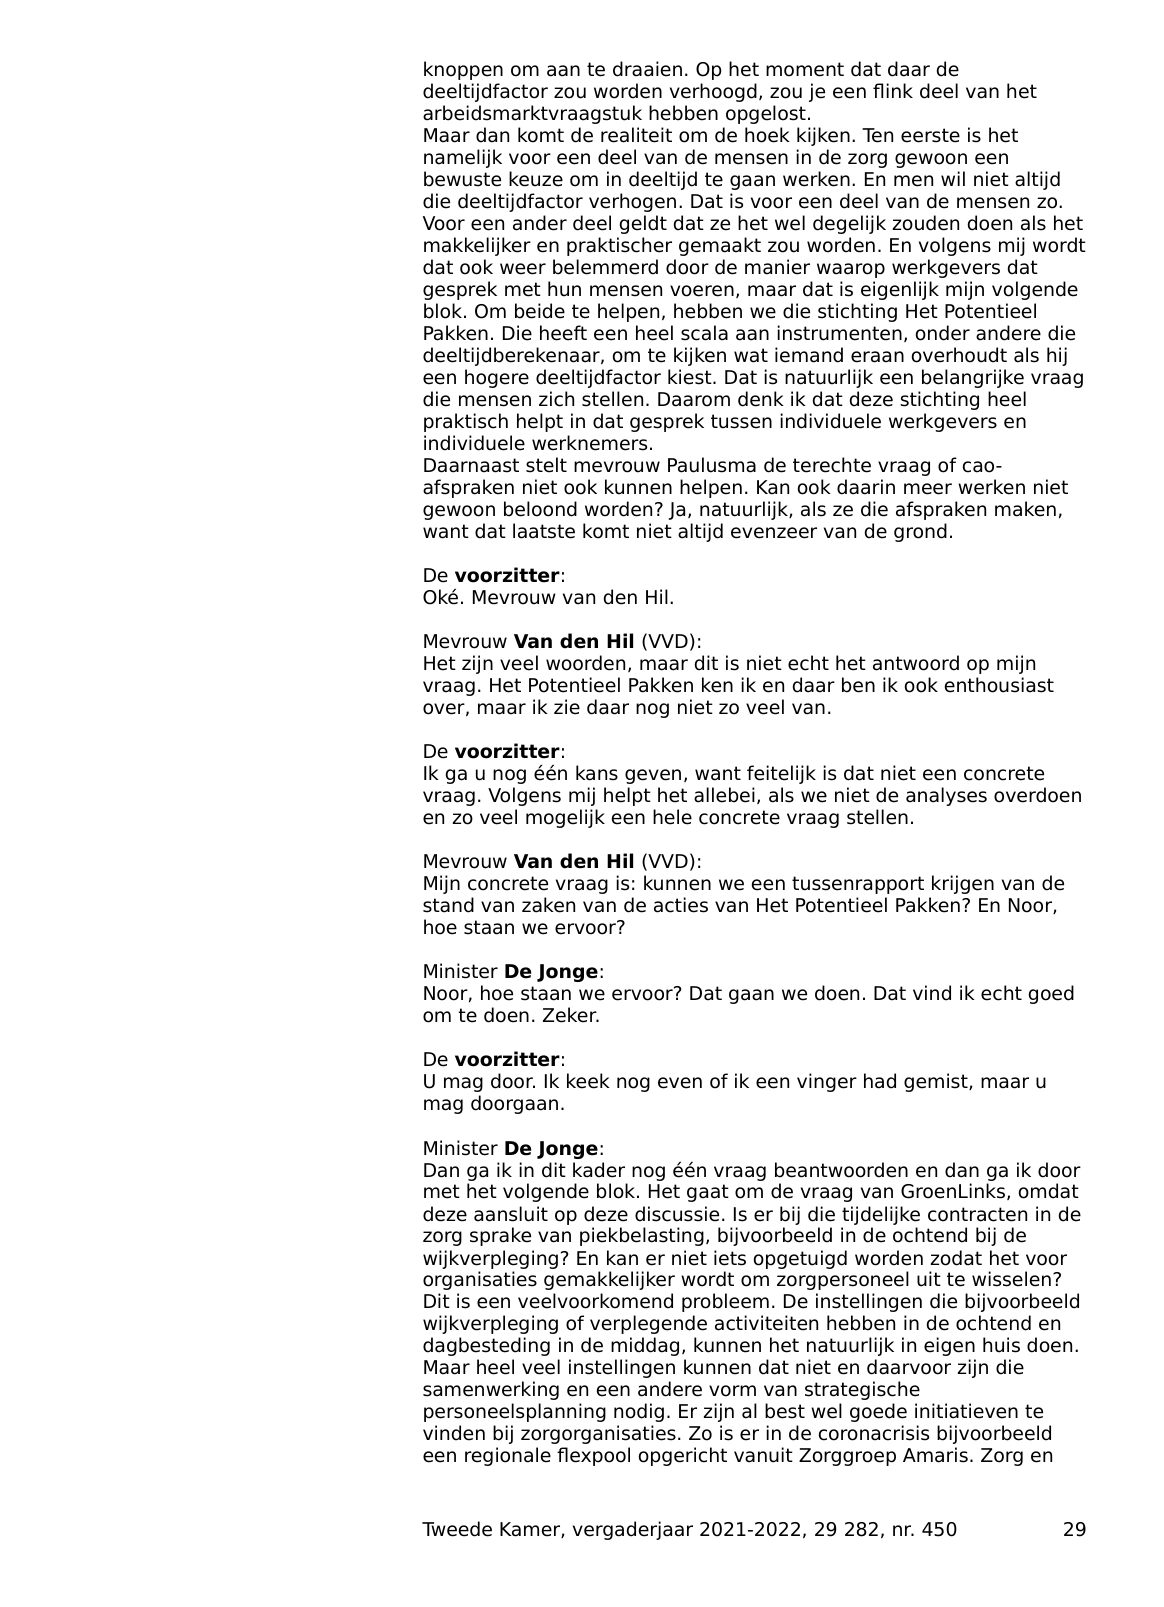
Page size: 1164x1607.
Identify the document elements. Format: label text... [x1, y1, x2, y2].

text De voorzitter: [422, 565, 1087, 587]
text Mevrouw Van den Hil (VVD): [422, 631, 1087, 653]
text Mevrouw Van den Hil (VVD): [422, 851, 1087, 873]
text U mag door. Ik keek nog even of ik een vinger had gemist, maar u mag doorgaan. [422, 1071, 1087, 1115]
text Minister De Jonge: [422, 961, 1087, 983]
text De voorzitter: [422, 1049, 1087, 1071]
text Minister De Jonge: [422, 1137, 1087, 1159]
text Het zijn veel woorden, maar dit is niet echt het antwoord op mijn vraag. Het Potentieel Pakken ken ik en daar ben ik ook enthousiast over, maar ik zie daar nog niet zo veel van. [422, 653, 1087, 719]
text Noor, hoe staan we ervoor? Dat gaan we doen. Dat vind ik echt goed om te doen. Zeker. [422, 983, 1087, 1027]
text Mijn concrete vraag is: kunnen we een tussenrapport krijgen van de stand van zaken van de acties van Het Potentieel Pakken? En Noor, hoe staan we ervoor? [422, 873, 1087, 939]
text Dan ga ik in dit kader nog één vraag beantwoorden en dan ga ik door met het volgende blok. Het gaat om de vraag van GroenLinks, omdat deze aansluit op deze discussie. Is er bij die tijdelijke contracten in de zorg sprake van piekbelasting, bijvoorbeeld in de ochtend bij de wijkverpleging? En kan er niet iets opgetuigd worden zodat het voor organisaties gemakkelijker wordt om zorgpersoneel uit te wisselen? Dit is een veelvoorkomend probleem. De instellingen die bijvoorbeeld wijkverpleging of verplegende activiteiten hebben in de ochtend en dagbesteding in de middag, kunnen het natuurlijk in eigen huis doen. Maar heel veel instellingen kunnen dat niet en daarvoor zijn die samenwerking en een andere vorm van strategische personeelsplanning nodig. Er zijn al best wel goede initiatieven te vinden bij zorgorganisaties. Zo is er in de coronacrisis bijvoorbeeld een regionale flexpool opgericht vanuit Zorggroep Amaris. Zorg en [422, 1159, 1087, 1467]
text Oké. Mevrouw van den Hil. [422, 587, 1087, 609]
text Maar dan komt de realiteit om de hoek kijken. Ten eerste is het namelijk voor een deel van de mensen in de zorg gewoon een bewuste keuze om in deeltijd te gaan werken. En men wil niet altijd die deeltijdfactor verhogen. Dat is voor een deel van de mensen zo. Voor een ander deel geldt dat ze het wel degelijk zouden doen als het makkelijker en praktischer gemaakt zou worden. En volgens mij wordt dat ook weer belemmerd door de manier waarop werkgevers dat gesprek met hun mensen voeren, maar dat is eigenlijk mijn volgende blok. Om beide te helpen, hebben we die stichting Het Potentieel Pakken. Die heeft een heel scala aan instrumenten, onder andere die deeltijdberekenaar, om te kijken wat iemand eraan overhoudt als hij een hogere deeltijdfactor kiest. Dat is natuurlijk een belangrijke vraag die mensen zich stellen. Daarom denk ik dat deze stichting heel praktisch helpt in dat gesprek tussen individuele werkgevers en individuele werknemers. [422, 125, 1087, 455]
text Ik ga u nog één kans geven, want feitelijk is dat niet een concrete vraag. Volgens mij helpt het allebei, als we niet de analyses overdoen en zo veel mogelijk een hele concrete vraag stellen. [422, 763, 1087, 829]
text knoppen om aan te draaien. Op het moment dat daar de deeltijdfactor zou worden verhoogd, zou je een flink deel van het arbeidsmarktvraagstuk hebben opgelost. [422, 59, 1087, 125]
text De voorzitter: [422, 741, 1087, 763]
text Daarnaast stelt mevrouw Paulusma de terechte vraag of cao-afspraken niet ook kunnen helpen. Kan ook daarin meer werken niet gewoon beloond worden? Ja, natuurlijk, als ze die afspraken maken, want dat laatste komt niet altijd evenzeer van de grond. [422, 455, 1087, 543]
